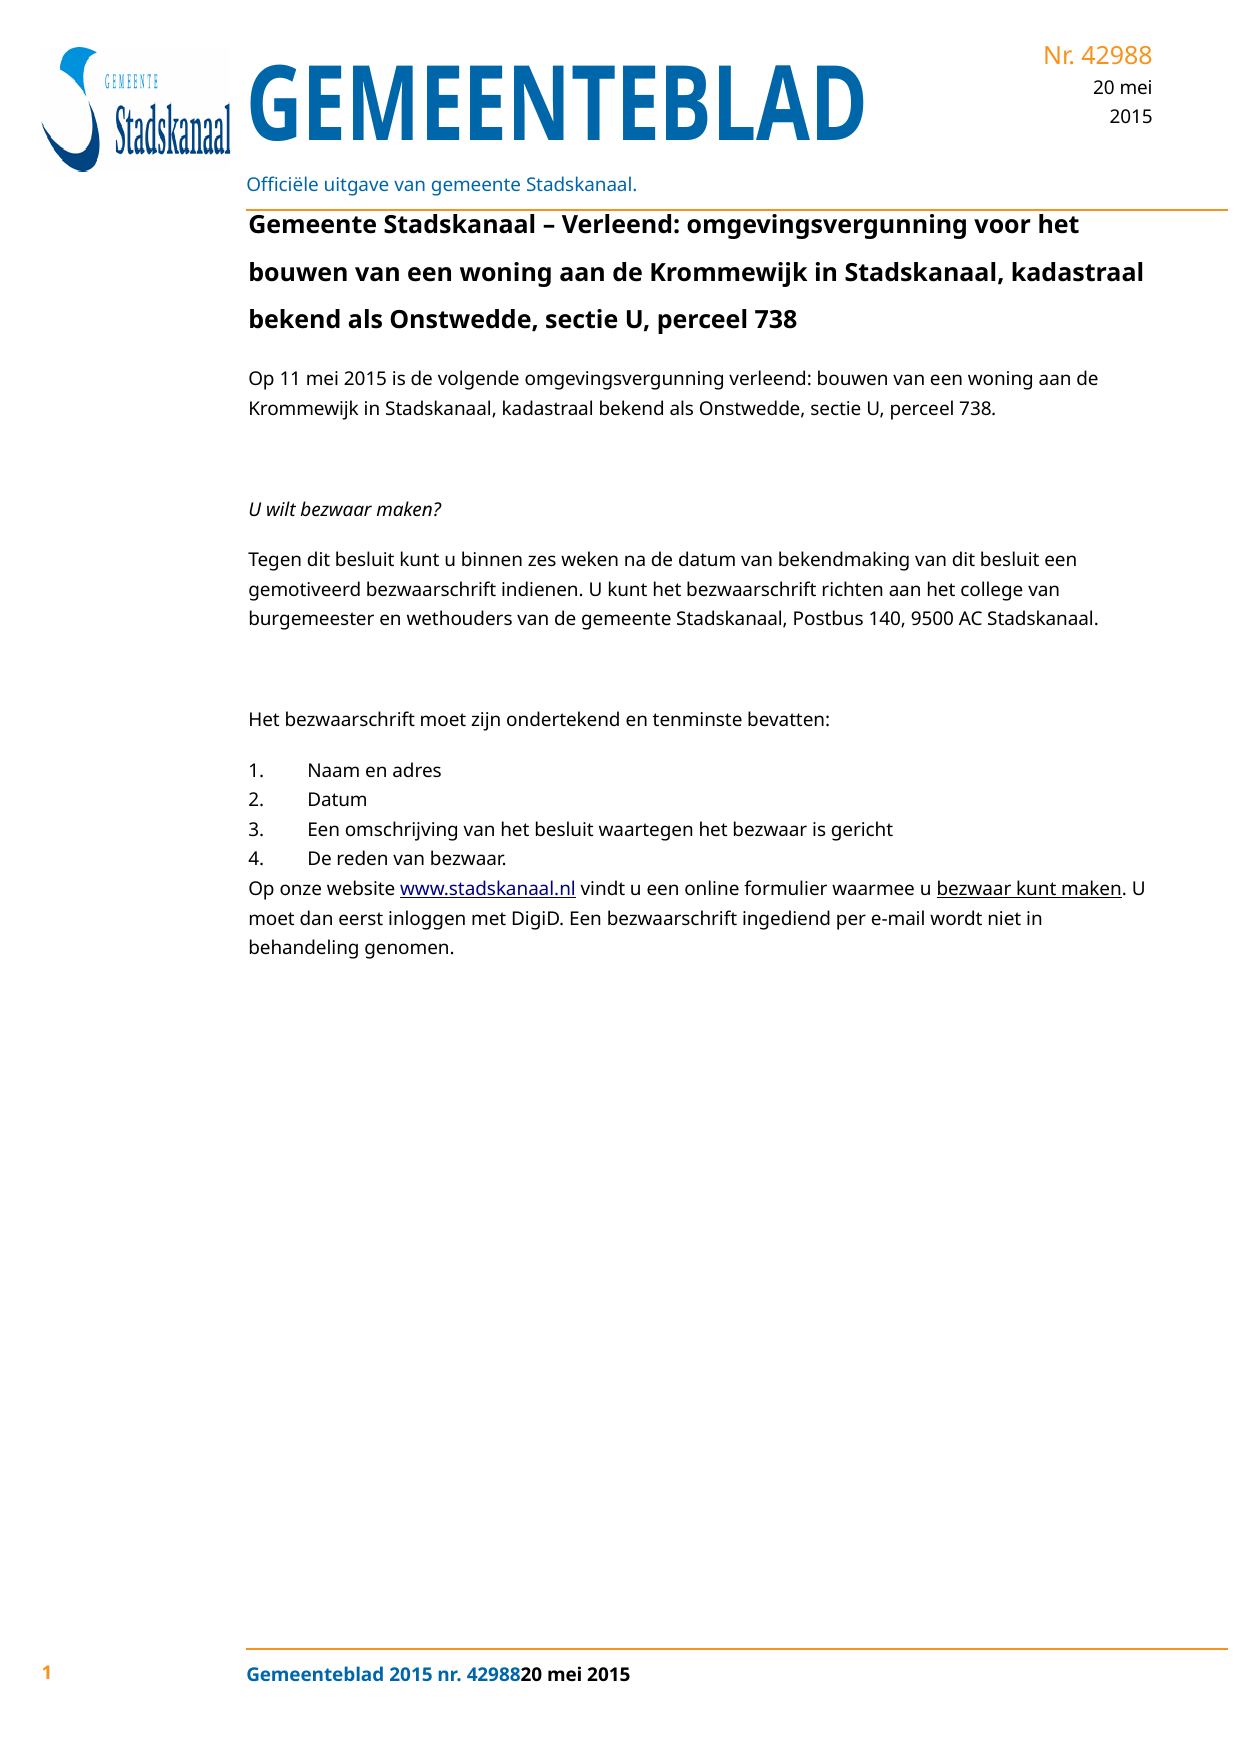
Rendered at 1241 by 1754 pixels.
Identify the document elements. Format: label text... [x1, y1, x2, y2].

text Op onze website www.stadskanaal.nl vindt u een online formulier waarmee u bezwaar kunt maken. U moet dan eerst inloggen met DigiD. Een bezwaarschrift ingediend per e-mail wordt niet in behandeling genomen. [248, 875, 1152, 960]
text Gemeente Stadskanaal – Verleend: omgevingsvergunning voor het bouwen van een woning aan de Krommewijk in Stadskanaal, kadastraal bekend als Onstwedde, sectie U, perceel 738 [248, 211, 1152, 336]
text U wilt bezwaar maken? [248, 496, 1152, 522]
text Op 11 mei 2015 is de volgende omgevingsvergunning verleend: bouwen van een woning aan de Krommewijk in Stadskanaal, kadastraal bekend als Onstwedde, sectie U, perceel 738. [248, 366, 1152, 421]
text Tegen dit besluit kunt u binnen zes weken na de datum van bekendmaking van dit besluit een gemotiveerd bezwaarschrift indienen. U kunt het bezwaarschrift richten aan het college van burgemeester en wethouders van de gemeente Stadskanaal, Postbus 140, 9500 AC Stadskanaal. [248, 546, 1152, 631]
picture [41, 47, 231, 172]
list Datum [248, 786, 1152, 812]
list Een omschrijving van het besluit waartegen het bezwaar is gericht [248, 816, 1152, 842]
text Het bezwaarschrift moet zijn ondertekend en tenminste bevatten: [248, 706, 1152, 732]
list Naam en adres [248, 757, 1152, 782]
list De reden van bezwaar. [248, 846, 1152, 871]
